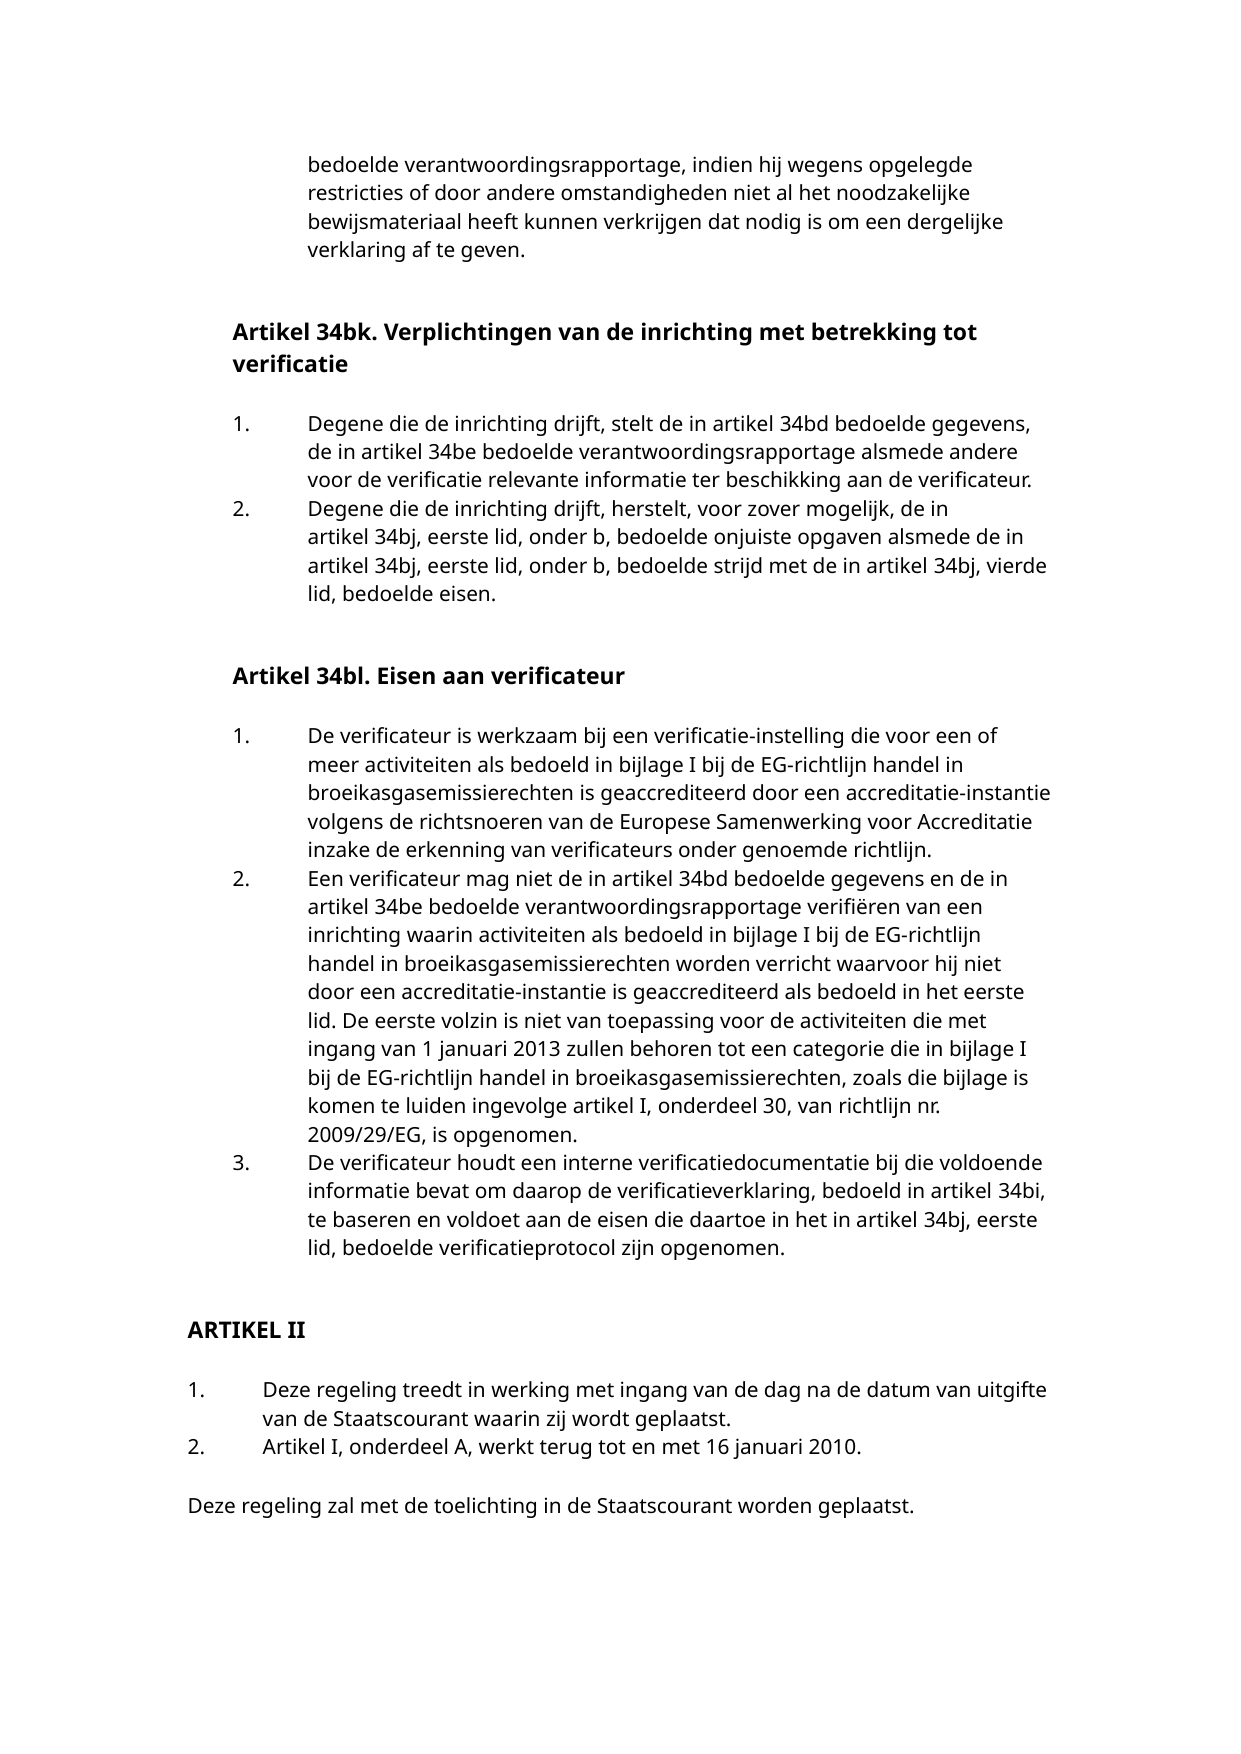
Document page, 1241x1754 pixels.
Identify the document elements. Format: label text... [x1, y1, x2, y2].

list bedoelde verantwoordingsrapportage, indien hij wegens opgelegde restricties of door andere omstandigheden niet al het noodzakelijke bewijsmateriaal heeft kunnen verkrijgen dat nodig is om een dergelijke verklaring af te geven. [232, 150, 1053, 264]
list Deze regeling treedt in werking met ingang van de dag na de datum van uitgifte van de Staatscourant waarin zij wordt geplaatst. [187, 1376, 1053, 1432]
subtitle Artikel 34bk. Verplichtingen van de inrichting met betrekking tot verificatie [232, 316, 1053, 379]
list Degene die de inrichting drijft, herstelt, voor zover mogelijk, de in artikel 34bj, eerste lid, onder b, bedoelde onjuiste opgaven alsmede de in artikel 34bj, eerste lid, onder b, bedoelde strijd met de in artikel 34bj, vierde lid, bedoelde eisen. [232, 494, 1053, 608]
list Degene die de inrichting drijft, stelt de in artikel 34bd bedoelde gegevens, de in artikel 34be bedoelde verantwoordingsrapportage alsmede andere voor de verificatie relevante informatie ter beschikking aan de verificateur. [232, 409, 1053, 494]
list Een verificateur mag niet de in artikel 34bd bedoelde gegevens en de in artikel 34be bedoelde verantwoordingsrapportage verifiëren van een inrichting waarin activiteiten als bedoeld in bijlage I bij de EG-richtlijn handel in broeikasgasemissierechten worden verricht waarvoor hij niet door een accreditatie-instantie is geaccrediteerd als bedoeld in het eerste lid. De eerste volzin is niet van toepassing voor de activiteiten die met ingang van 1 januari 2013 zullen behoren tot een categorie die in bijlage I bij de EG-richtlijn handel in broeikasgasemissierechten, zoals die bijlage is komen te luiden ingevolge artikel I, onderdeel 30, van richtlijn nr. 2009/29/EG, is opgenomen. [232, 864, 1053, 1148]
list De verificateur houdt een interne verificatiedocumentatie bij die voldoende informatie bevat om daarop de verificatieverklaring, bedoeld in artikel 34bi, te baseren en voldoet aan de eisen die daartoe in het in artikel 34bj, eerste lid, bedoelde verificatieprotocol zijn opgenomen. [232, 1148, 1053, 1262]
text Deze regeling zal met de toelichting in de Staatscourant worden geplaatst. [187, 1491, 1053, 1519]
subtitle ARTIKEL II [187, 1314, 1053, 1346]
list Artikel I, onderdeel A, werkt terug tot en met 16 januari 2010. [187, 1432, 1053, 1461]
subtitle Artikel 34bl. Eisen aan verificateur [232, 660, 1053, 692]
list De verificateur is werkzaam bij een verificatie-instelling die voor een of meer activiteiten als bedoeld in bijlage I bij de EG-richtlijn handel in broeikasgasemissierechten is geaccrediteerd door een accreditatie-instantie volgens de richtsnoeren van de Europese Samenwerking voor Accreditatie inzake de erkenning van verificateurs onder genoemde richtlijn. [232, 722, 1053, 864]
